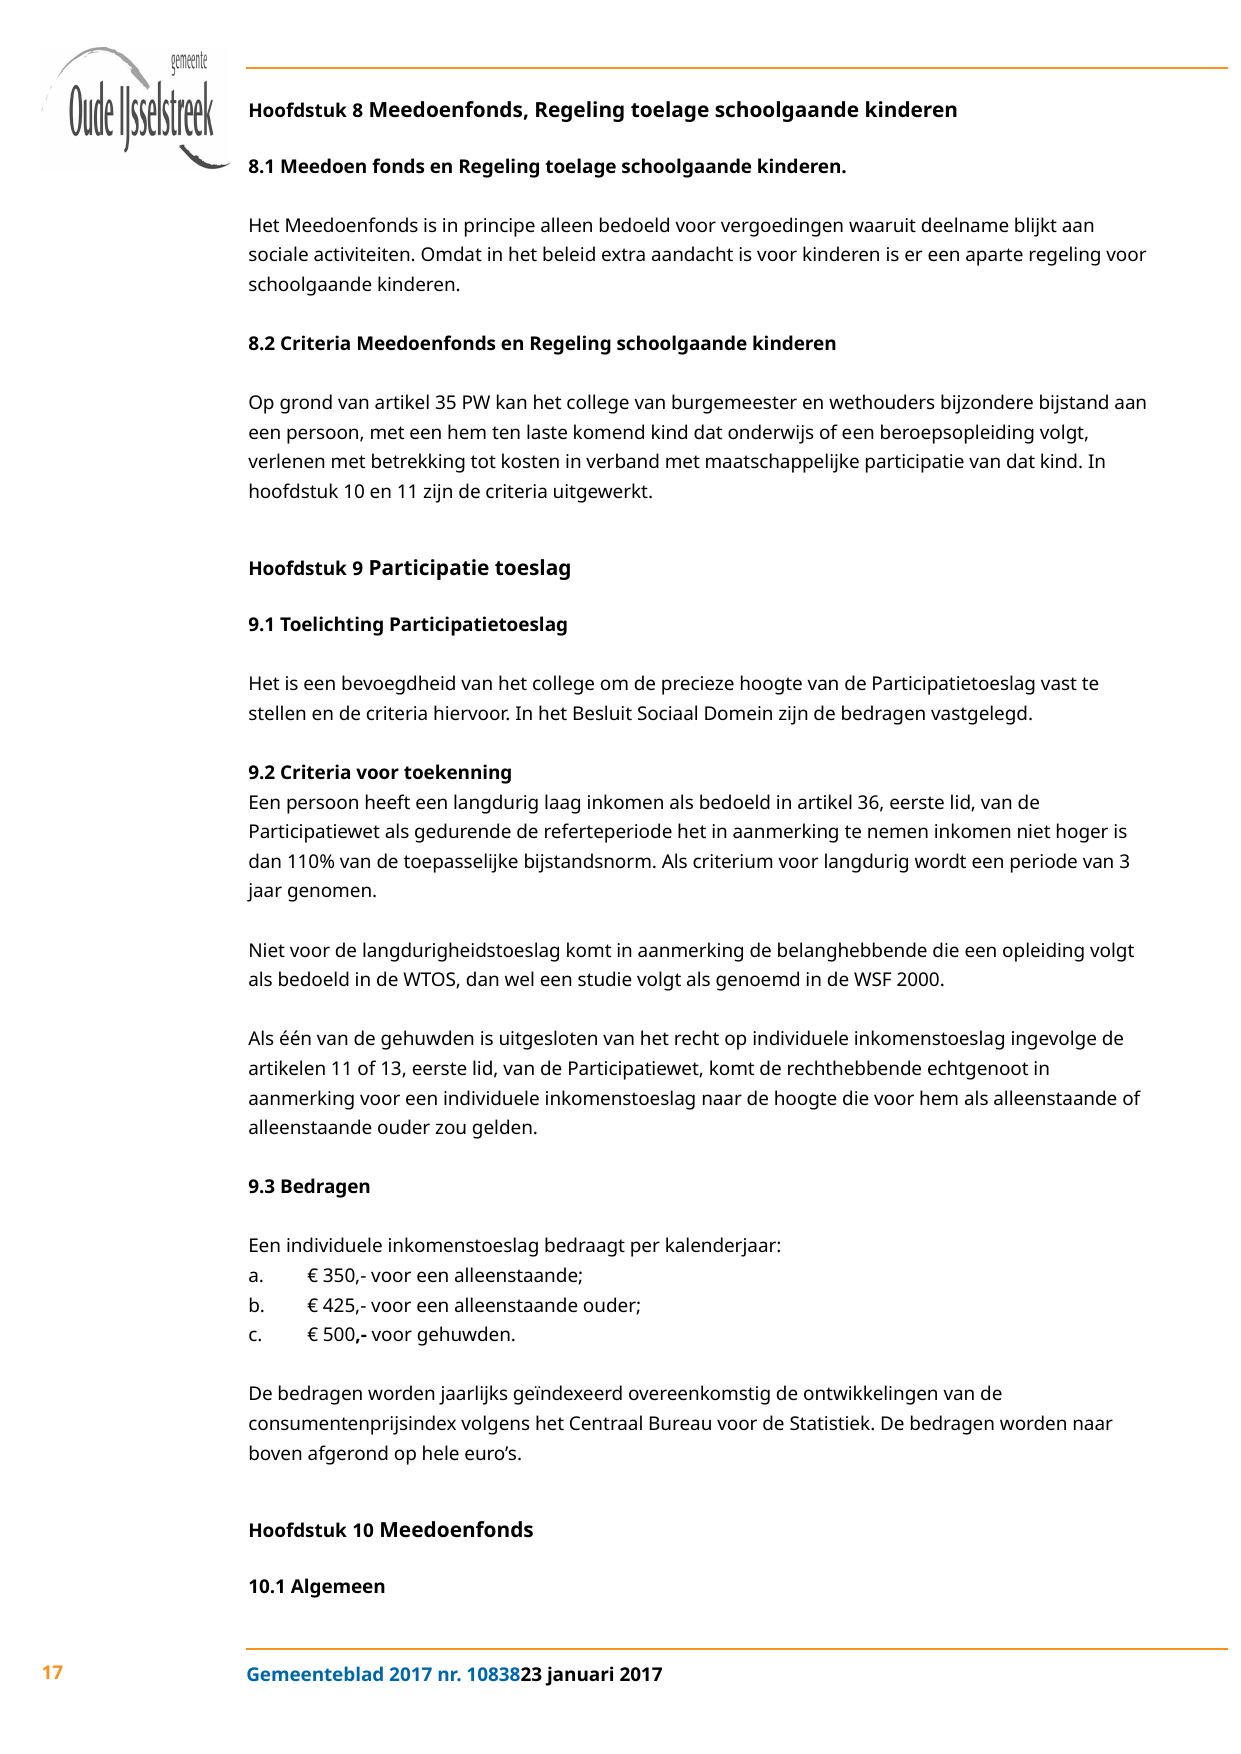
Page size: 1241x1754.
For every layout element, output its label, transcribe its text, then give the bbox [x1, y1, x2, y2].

text Hoofdstuk 8 Meedoenfonds, Regeling toelage schoolgaande kinderen [248, 95, 1152, 123]
text Het Meedoenfonds is in principe alleen bedoeld voor vergoedingen waaruit deelname blijkt aan sociale activiteiten. Omdat in het beleid extra aandacht is voor kinderen is er een aparte regeling voor schoolgaande kinderen. [248, 212, 1152, 297]
text Een individuele inkomenstoeslag bedraagt per kalenderjaar: [248, 1233, 1152, 1258]
list € 425,- voor een alleenstaande ouder; [248, 1292, 1152, 1318]
text 9.3 Bedragen [248, 1173, 1152, 1199]
text 9.2 Criteria voor toekenning [248, 759, 1152, 785]
text Het is een bevoegdheid van het college om de precieze hoogte van de Participatietoeslag vast te stellen en de criteria hiervoor. In het Besluit Sociaal Domein zijn de bedragen vastgelegd. [248, 671, 1152, 726]
list € 500,- voor gehuwden. [248, 1321, 1152, 1347]
text 9.1 Toelichting Participatietoeslag [248, 611, 1152, 637]
text Niet voor de langdurigheidstoeslag komt in aanmerking de belanghebbende die een opleiding volgt als bedoeld in de WTOS, dan wel een studie volgt als genoemd in de WSF 2000. [248, 937, 1152, 992]
text Op grond van artikel 35 PW kan het college van burgemeester en wethouders bijzondere bijstand aan een persoon, met een hem ten laste komend kind dat onderwijs of een beroepsopleiding volgt, verlenen met betrekking tot kosten in verband met maatschappelijke participatie van dat kind. In hoofdstuk 10 en 11 zijn de criteria uitgewerkt. [248, 389, 1152, 504]
list € 350,- voor een alleenstaande; [248, 1262, 1152, 1288]
text Hoofdstuk 10 Meedoenfonds [248, 1515, 1152, 1543]
text 8.2 Criteria Meedoenfonds en Regeling schoolgaande kinderen [248, 330, 1152, 356]
picture [41, 47, 231, 172]
text De bedragen worden jaarlijks geïndexeerd overeenkomstig de ontwikkelingen van de consumentenprijsindex volgens het Centraal Bureau voor de Statistiek. De bedragen worden naar boven afgerond op hele euro’s. [248, 1381, 1152, 1466]
text Als één van de gehuwden is uitgesloten van het recht op individuele inkomenstoeslag ingevolge de artikelen 11 of 13, eerste lid, van de Participatiewet, komt de rechthebbende echtgenoot in aanmerking voor een individuele inkomenstoeslag naar de hoogte die voor hem als alleenstaande of alleenstaande ouder zou gelden. [248, 1026, 1152, 1140]
text 8.1 Meedoen fonds en Regeling toelage schoolgaande kinderen. [248, 153, 1152, 178]
text Een persoon heeft een langdurig laag inkomen als bedoeld in artikel 36, eerste lid, van de Participatiewet als gedurende de referteperiode het in aanmerking te nemen inkomen niet hoger is dan 110% van de toepasselijke bijstandsnorm. Als criterium voor langdurig wordt een periode van 3 jaar genomen. [248, 789, 1152, 903]
text Hoofdstuk 9 Participatie toeslag [248, 553, 1152, 582]
text 10.1 Algemeen [248, 1573, 1152, 1599]
